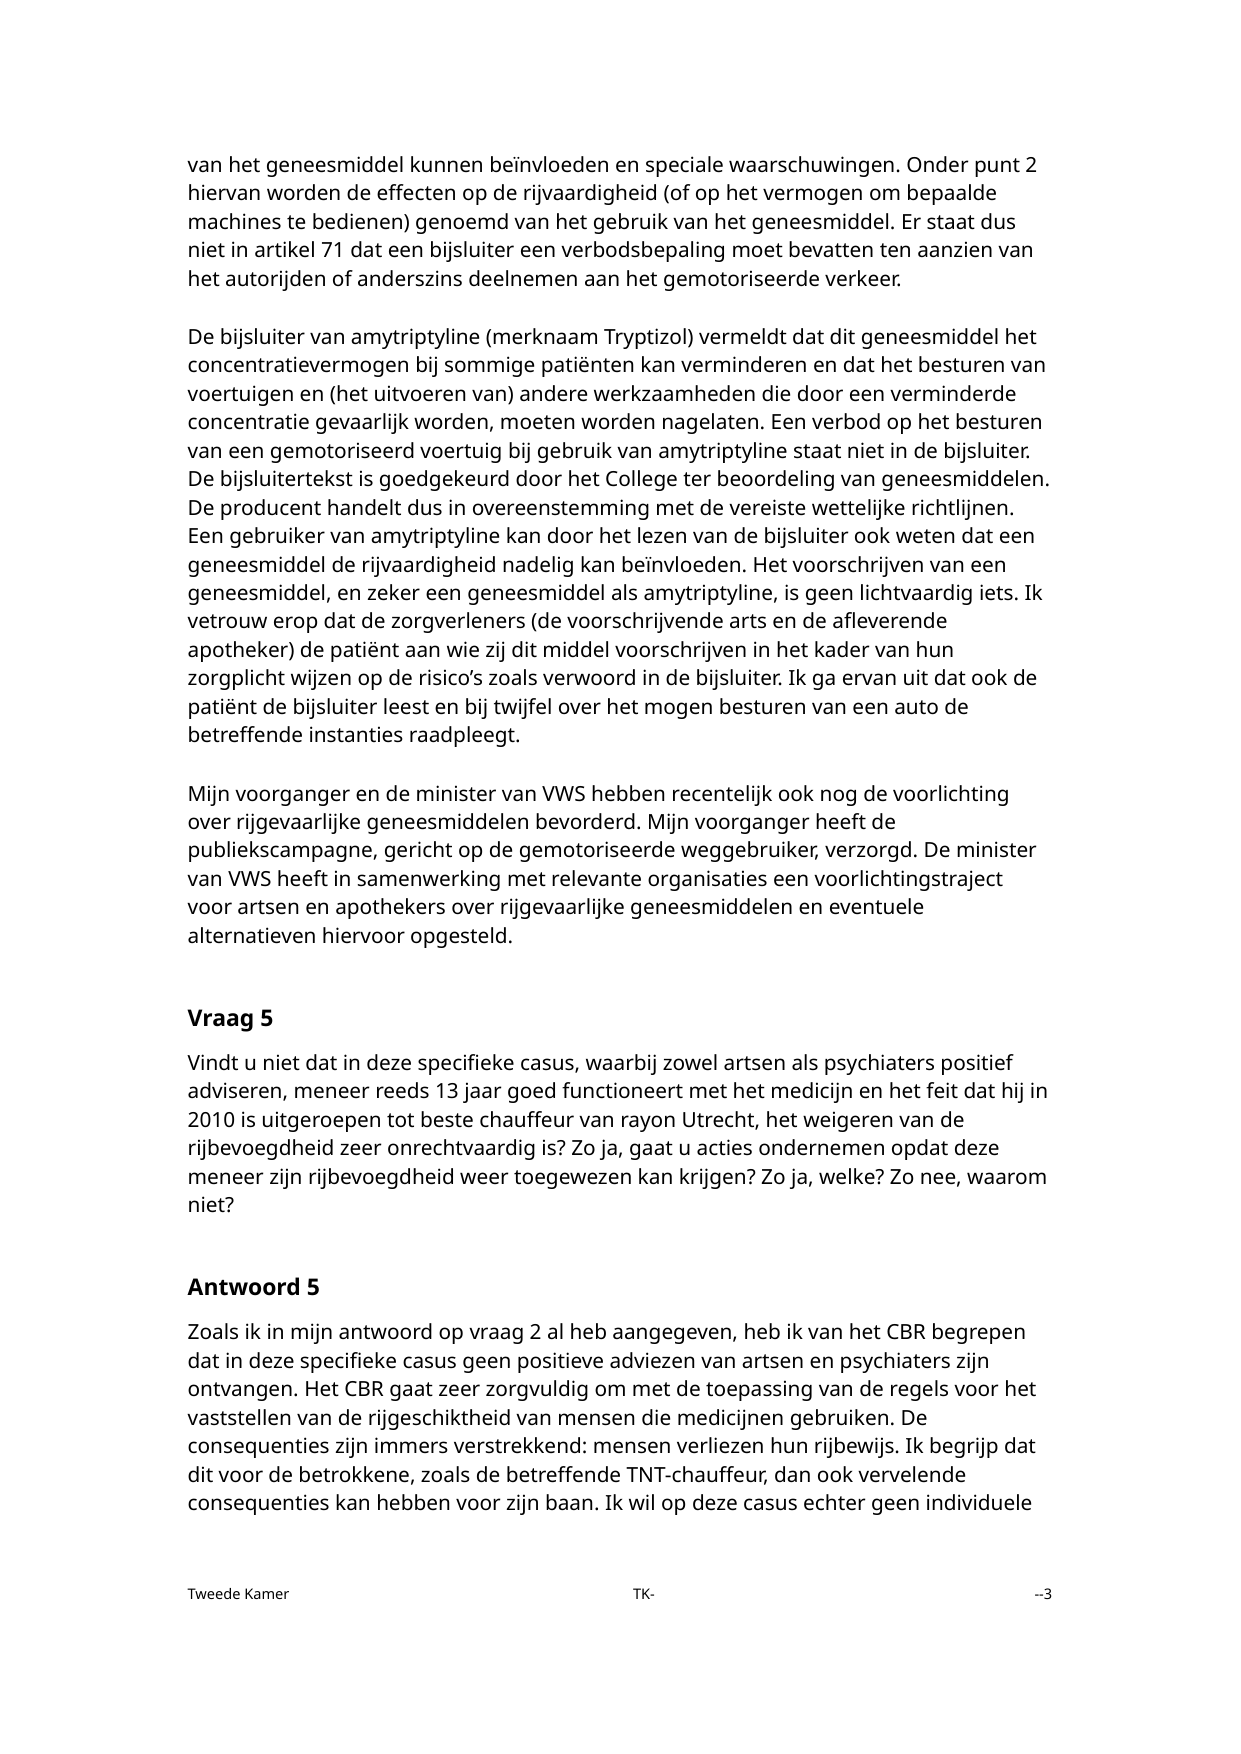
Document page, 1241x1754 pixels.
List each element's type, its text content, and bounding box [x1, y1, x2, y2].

text De bijsluiter van amytriptyline (merknaam Tryptizol) vermeldt dat dit geneesmiddel het concentratievermogen bij sommige patiënten kan verminderen en dat het besturen van voertuigen en (het uitvoeren van) andere werkzaamheden die door een verminderde concentratie gevaarlijk worden, moeten worden nagelaten. Een verbod op het besturen van een gemotoriseerd voertuig bij gebruik van amytriptyline staat niet in de bijsluiter. De bijsluitertekst is goedgekeurd door het College ter beoordeling van geneesmiddelen. De producent handelt dus in overeenstemming met de vereiste wettelijke richtlijnen. Een gebruiker van amytriptyline kan door het lezen van de bijsluiter ook weten dat een geneesmiddel de rijvaardigheid nadelig kan beïnvloeden. Het voorschrijven van een geneesmiddel, en zeker een geneesmiddel als amytriptyline, is geen lichtvaardig iets. Ik vetrouw erop dat de zorgverleners (de voorschrijvende arts en de afleverende apotheker) de patiënt aan wie zij dit middel voorschrijven in het kader van hun zorgplicht wijzen op de risico’s zoals verwoord in de bijsluiter. Ik ga ervan uit dat ook de patiënt de bijsluiter leest en bij twijfel over het mogen besturen van een auto de betreffende instanties raadpleegt. [187, 322, 1053, 749]
subtitle Antwoord 5 [187, 1271, 1053, 1302]
subtitle Vraag 5 [187, 1002, 1053, 1033]
text Mijn voorganger en de minister van VWS hebben recentelijk ook nog de voorlichting over rijgevaarlijke geneesmiddelen bevorderd. Mijn voorganger heeft de publiekscampagne, gericht op de gemotoriseerde weggebruiker, verzorgd. De minister van VWS heeft in samenwerking met relevante organisaties een voorlichtingstraject voor artsen en apothekers over rijgevaarlijke geneesmiddelen en eventuele alternatieven hiervoor opgesteld. [187, 779, 1053, 949]
text van het geneesmiddel kunnen beïnvloeden en speciale waarschuwingen. Onder punt 2 hiervan worden de effecten op de rijvaardigheid (of op het vermogen om bepaalde machines te bedienen) genoemd van het gebruik van het geneesmiddel. Er staat dus niet in artikel 71 dat een bijsluiter een verbodsbepaling moet bevatten ten aanzien van het autorijden of anderszins deelnemen aan het gemotoriseerde verkeer. [187, 150, 1053, 292]
text Vindt u niet dat in deze specifieke casus, waarbij zowel artsen als psychiaters positief adviseren, meneer reeds 13 jaar goed functioneert met het medicijn en het feit dat hij in 2010 is uitgeroepen tot beste chauffeur van rayon Utrecht, het weigeren van de rijbevoegdheid zeer onrechtvaardig is? Zo ja, gaat u acties ondernemen opdat deze meneer zijn rijbevoegdheid weer toegewezen kan krijgen? Zo ja, welke? Zo nee, waarom niet? [187, 1048, 1053, 1219]
text Zoals ik in mijn antwoord op vraag 2 al heb aangegeven, heb ik van het CBR begrepen dat in deze specifieke casus geen positieve adviezen van artsen en psychiaters zijn ontvangen. Het CBR gaat zeer zorgvuldig om met de toepassing van de regels voor het vaststellen van de rijgeschiktheid van mensen die medicijnen gebruiken. De consequenties zijn immers verstrekkend: mensen verliezen hun rijbewijs. Ik begrijp dat dit voor de betrokkene, zoals de betreffende TNT-chauffeur, dan ook vervelende consequenties kan hebben voor zijn baan. Ik wil op deze casus echter geen individuele [187, 1317, 1053, 1517]
